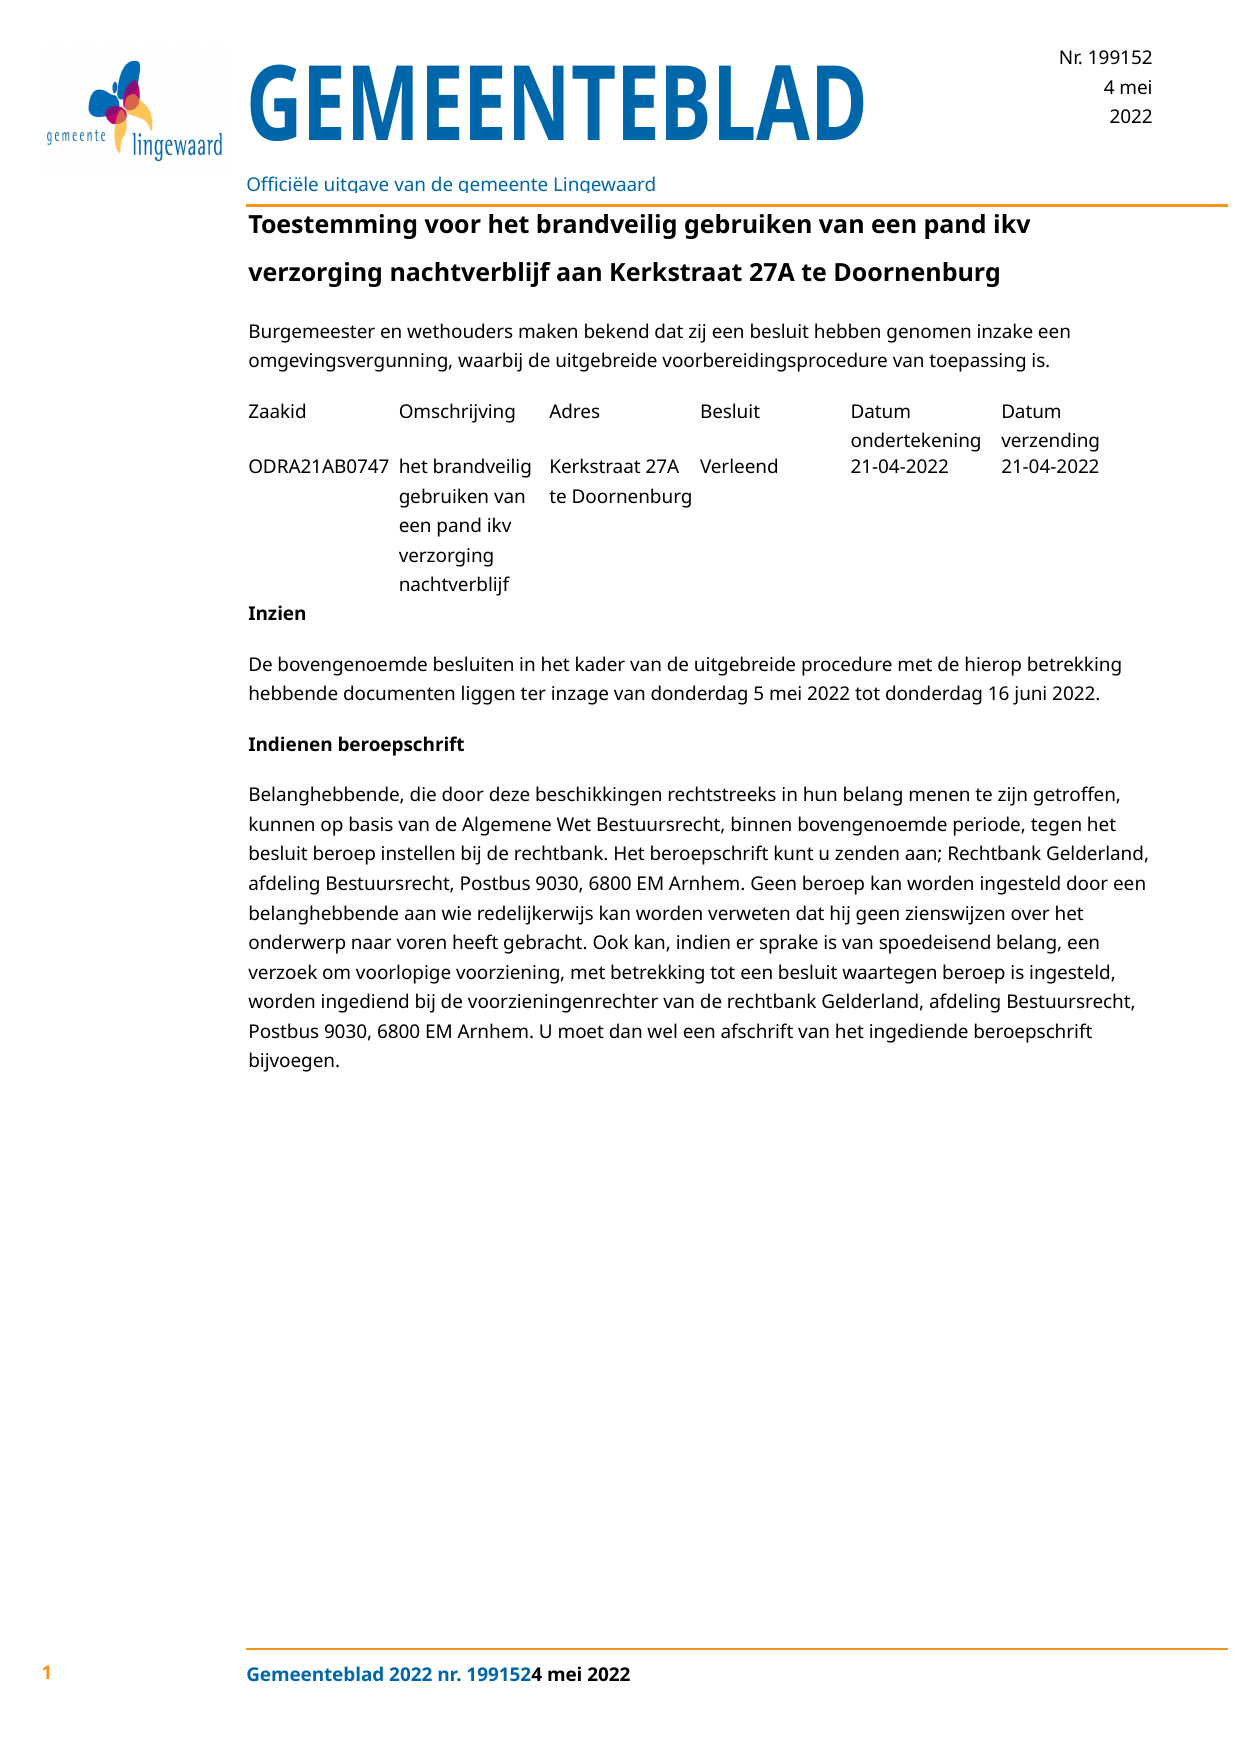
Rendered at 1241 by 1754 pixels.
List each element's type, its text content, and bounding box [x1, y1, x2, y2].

table_header Besluit [700, 398, 850, 453]
table_cell Verleend [700, 453, 850, 597]
table_cell ODRA21AB0747 [248, 453, 398, 597]
text Toestemming voor het brandveilig gebruiken van een pand ikv verzorging nachtverblijf aan Kerkstraat 27A te Doornenburg [248, 207, 1152, 288]
text Burgemeester en wethouders maken bekend dat zij een besluit hebben genomen inzake een omgevingsvergunning, waarbij de uitgebreide voorbereidingsprocedure van toepassing is. [248, 318, 1152, 373]
text Belanghebbende, die door deze beschikkingen rechtstreeks in hun belang menen te zijn getroffen, kunnen op basis van de Algemene Wet Bestuursrecht, binnen bovengenoemde periode, tegen het besluit beroep instellen bij de rechtbank. Het beroepschrift kunt u zenden aan; Rechtbank Gelderland, afdeling Bestuursrecht, Postbus 9030, 6800 EM Arnhem. Geen beroep kan worden ingesteld door een belanghebbende aan wie redelijkerwijs kan worden verweten dat hij geen zienswijzen over het onderwerp naar voren heeft gebracht. Ook kan, indien er sprake is van spoedeisend belang, een verzoek om voorlopige voorziening, met betrekking tot een besluit waartegen beroep is ingesteld, worden ingediend bij de voorzieningenrechter van de rechtbank Gelderland, afdeling Bestuursrecht, Postbus 9030, 6800 EM Arnhem. U moet dan wel een afschrift van het ingediende beroepschrift bijvoegen. [248, 781, 1152, 1073]
table_header Datum verzending [1001, 398, 1152, 453]
table_header Datum ondertekening [850, 398, 1001, 453]
table_cell 21-04-2022 [1001, 453, 1152, 597]
picture [41, 47, 231, 172]
text Indienen beroepschrift [248, 731, 1152, 757]
text Inzien [248, 601, 1152, 626]
text De bovengenoemde besluiten in het kader van de uitgebreide procedure met de hierop betrekking hebbende documenten liggen ter inzage van donderdag 5 mei 2022 tot donderdag 16 juni 2022. [248, 651, 1152, 706]
table_cell 21-04-2022 [850, 453, 1001, 597]
table_cell Kerkstraat 27A te Doornenburg [549, 453, 700, 597]
table_header Zaakid [248, 398, 398, 453]
table_cell het brandveilig gebruiken van een pand ikv verzorging nachtverblijf [399, 453, 549, 597]
table_header Adres [549, 398, 700, 453]
table_header Omschrijving [399, 398, 549, 453]
